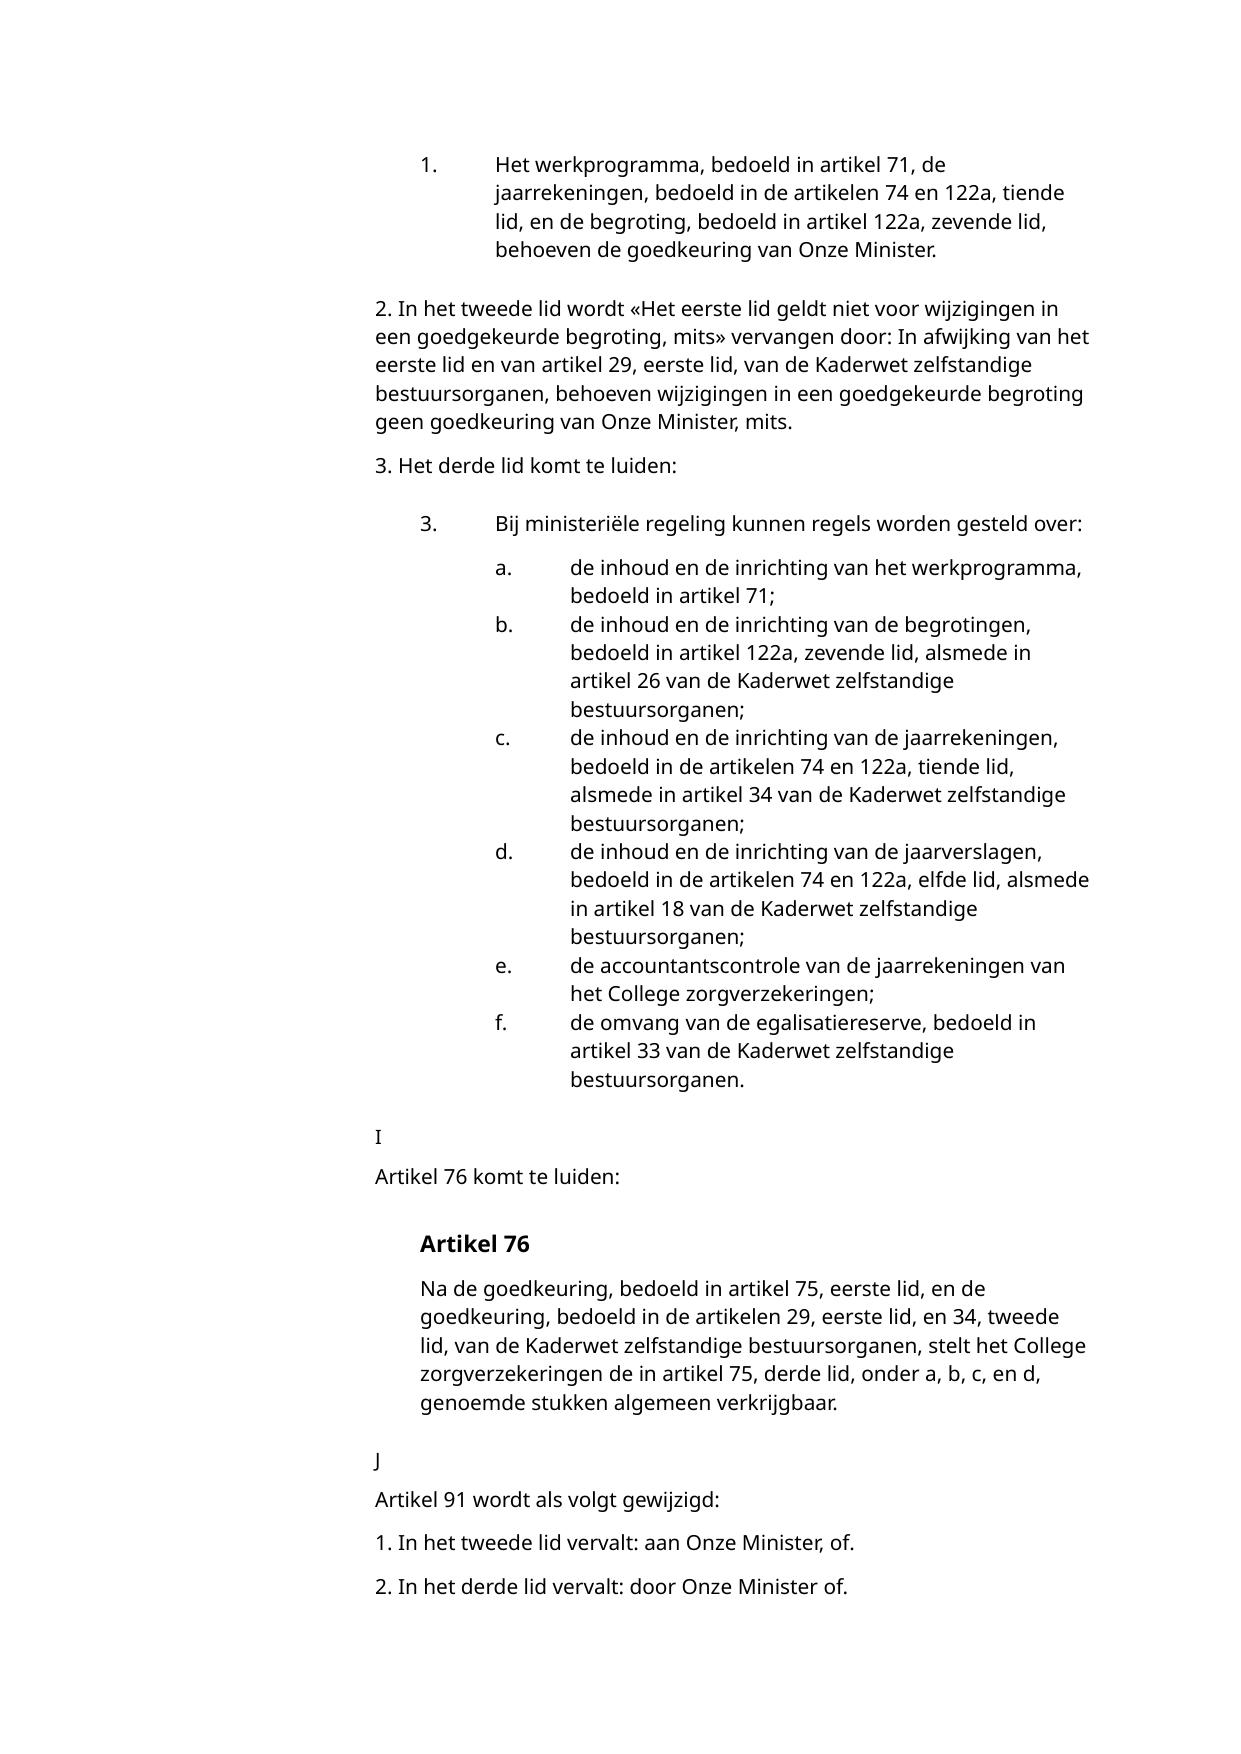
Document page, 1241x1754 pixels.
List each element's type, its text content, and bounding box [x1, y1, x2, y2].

list Bij ministeriële regeling kunnen regels worden gesteld over: [420, 509, 1090, 538]
list de inhoud en de inrichting van de begrotingen, bedoeld in artikel 122a, zevende lid, alsmede in artikel 26 van de Kaderwet zelfstandige bestuursorganen; [495, 610, 1090, 723]
text 2. In het tweede lid wordt «Het eerste lid geldt niet voor wijzigingen in een goedgekeurde begroting, mits» vervangen door: In afwijking van het eerste lid en van artikel 29, eerste lid, van de Kaderwet zelfstandige bestuursorganen, behoeven wijzigingen in een goedgekeurde begroting geen goedkeuring van Onze Minister, mits. [375, 294, 1090, 436]
list Het werkprogramma, bedoeld in artikel 71, de jaarrekeningen, bedoeld in de artikelen 74 en 122a, tiende lid, en de begroting, bedoeld in artikel 122a, zevende lid, behoeven de goedkeuring van Onze Minister. [420, 150, 1090, 264]
text I [375, 1123, 1090, 1150]
text Na de goedkeuring, bedoeld in artikel 75, eerste lid, en de goedkeuring, bedoeld in de artikelen 29, eerste lid, en 34, tweede lid, van de Kaderwet zelfstandige bestuursorganen, stelt het College zorgverzekeringen de in artikel 75, derde lid, onder a, b, c, en d, genoemde stukken algemeen verkrijgbaar. [420, 1274, 1090, 1416]
text 1. In het tweede lid vervalt: aan Onze Minister, of. [375, 1528, 1090, 1557]
text Artikel 91 wordt als volgt gewijzigd: [375, 1485, 1090, 1513]
text 3. Het derde lid komt te luiden: [375, 451, 1090, 479]
text Artikel 76 komt te luiden: [375, 1162, 1090, 1190]
list de inhoud en de inrichting van het werkprogramma, bedoeld in artikel 71; [495, 553, 1090, 610]
list de inhoud en de inrichting van de jaarrekeningen, bedoeld in de artikelen 74 en 122a, tiende lid, alsmede in artikel 34 van de Kaderwet zelfstandige bestuursorganen; [495, 723, 1090, 837]
list de accountantscontrole van de jaarrekeningen van het College zorgverzekeringen; [495, 951, 1090, 1008]
subtitle Artikel 76 [420, 1228, 1090, 1259]
list de omvang van de egalisatiereserve, bedoeld in artikel 33 van de Kaderwet zelfstandige bestuursorganen. [495, 1008, 1090, 1093]
text J [375, 1446, 1090, 1473]
list de inhoud en de inrichting van de jaarverslagen, bedoeld in de artikelen 74 en 122a, elfde lid, alsmede in artikel 18 van de Kaderwet zelfstandige bestuursorganen; [495, 837, 1090, 951]
text 2. In het derde lid vervalt: door Onze Minister of. [375, 1572, 1090, 1600]
